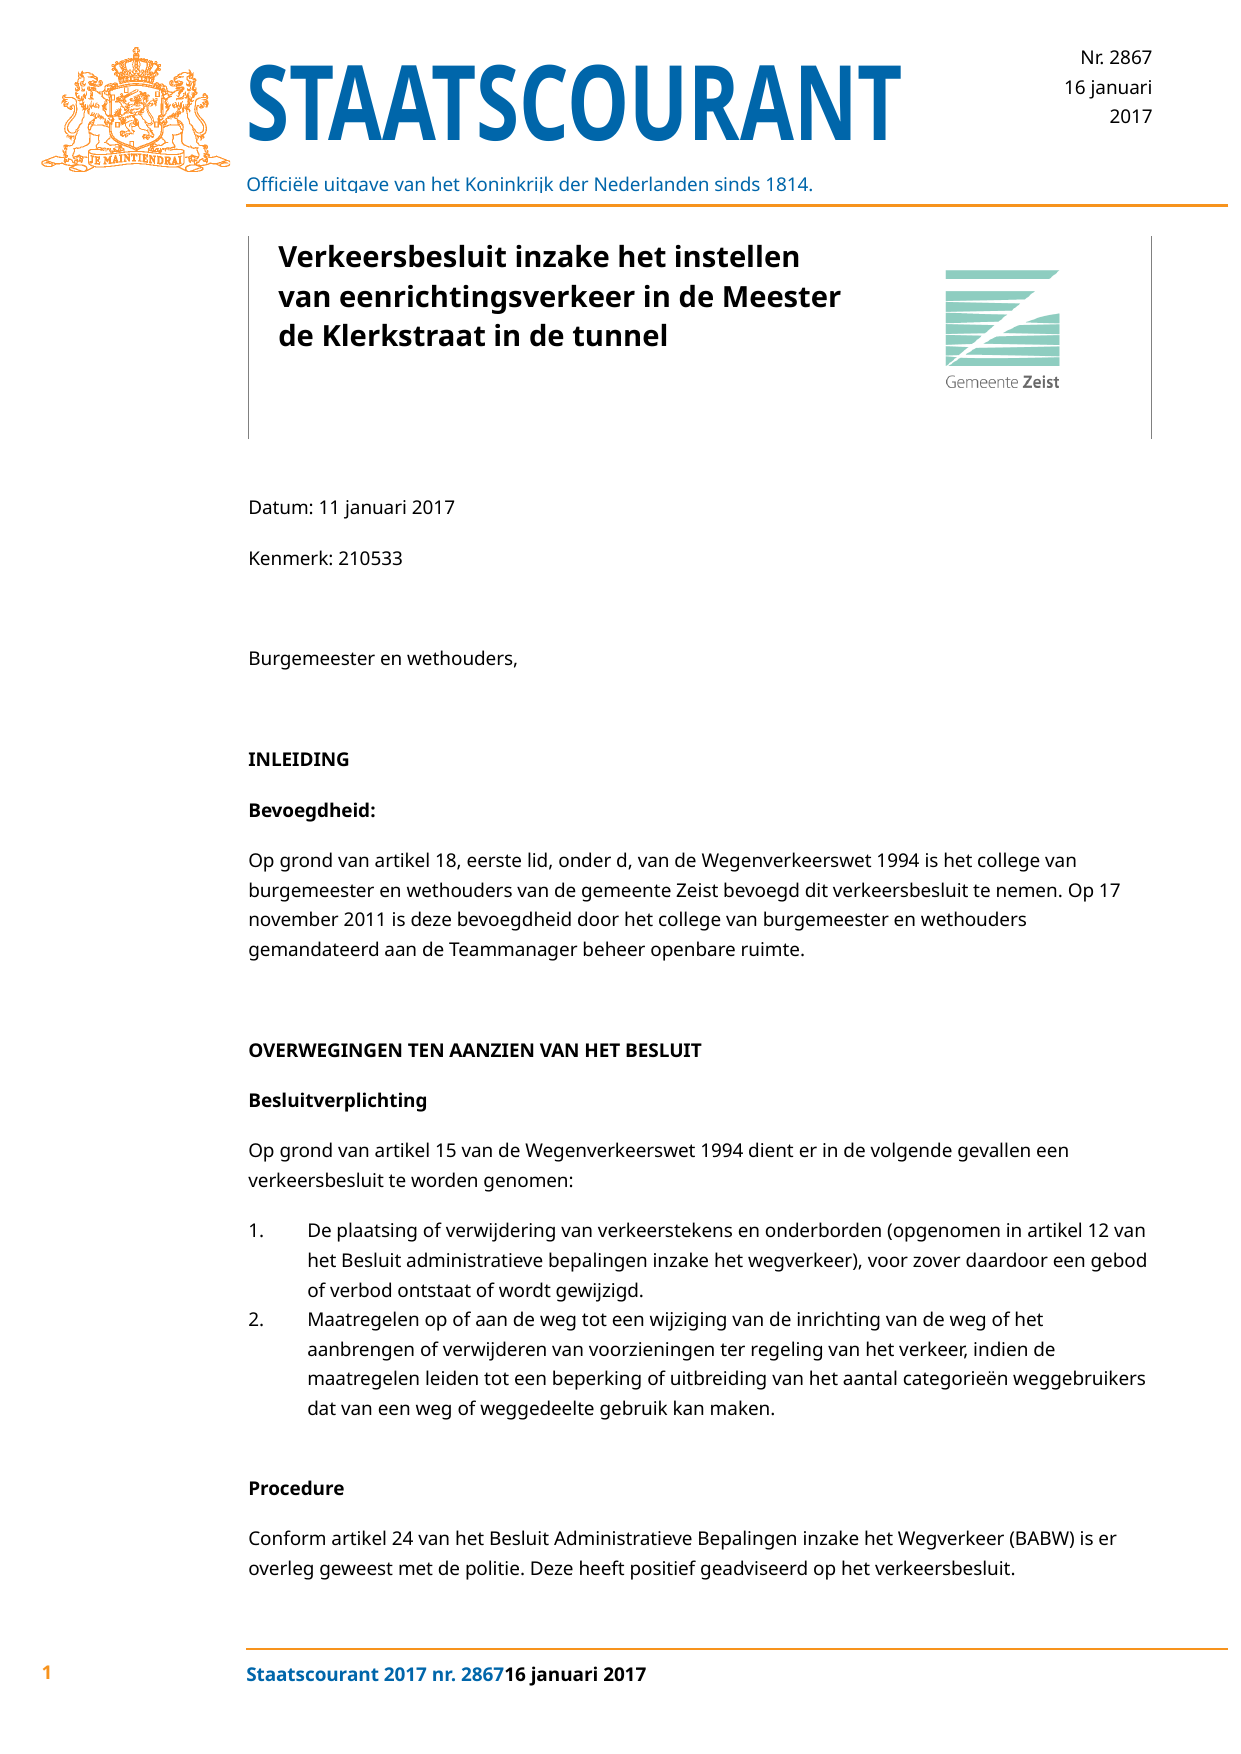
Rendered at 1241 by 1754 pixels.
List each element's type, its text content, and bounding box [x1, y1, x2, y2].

list De plaatsing of verwijdering van verkeerstekens en onderborden (opgenomen in artikel 12 van het Besluit administratieve bepalingen inzake het wegverkeer), voor zover daardoor een gebod of verbod ontstaat of wordt gewijzigd. [248, 1218, 1152, 1303]
picture [41, 47, 231, 172]
text INLEIDING [248, 746, 1152, 772]
text Burgemeester en wethouders, [248, 646, 1152, 671]
table_header [1091, 236, 1151, 413]
text Besluitverplichting [248, 1087, 1152, 1113]
text Conform artikel 24 van het Besluit Administratieve Bepalingen inzake het Wegverkeer (BABW) is er overleg geweest met de politie. Deze heeft positief geadviseerd op het verkeersbesluit. [248, 1526, 1152, 1581]
text Bevoegdheid: [248, 797, 1152, 823]
list Maatregelen op of aan de weg tot een wijziging van de inrichting van de weg of het aanbrengen of verwijderen van voorzieningen ter regeling van het verkeer, indien de maatregelen leiden tot een beperking of uitbreiding van het aantal categorieën weggebruikers dat van een weg of weggedeelte gebruik kan maken. [248, 1306, 1152, 1421]
picture [910, 236, 1091, 414]
text Datum: 11 januari 2017 [248, 494, 1152, 520]
table_header [850, 414, 1151, 439]
text Op grond van artikel 15 van de Wegenverkeerswet 1994 dient er in de volgende gevallen een verkeersbesluit te worden genomen: [248, 1138, 1152, 1193]
text OVERWEGINGEN TEN AANZIEN VAN HET BESLUIT [248, 1037, 1152, 1063]
table_header Verkeersbesluit inzake het instellen van eenrichtingsverkeer in de Meester de Klerkstraat in de tunnel [249, 236, 850, 439]
text Kenmerk: 210533 [248, 545, 1152, 571]
text Procedure [248, 1475, 1152, 1501]
table_header [850, 236, 910, 413]
text Op grond van artikel 18, eerste lid, onder d, van de Wegenverkeerswet 1994 is het college van burgemeester en wethouders van de gemeente Zeist bevoegd dit verkeersbesluit te nemen. Op 17 november 2011 is deze bevoegdheid door het college van burgemeester en wethouders gemandateerd aan de Teammanager beheer openbare ruimte. [248, 847, 1152, 962]
